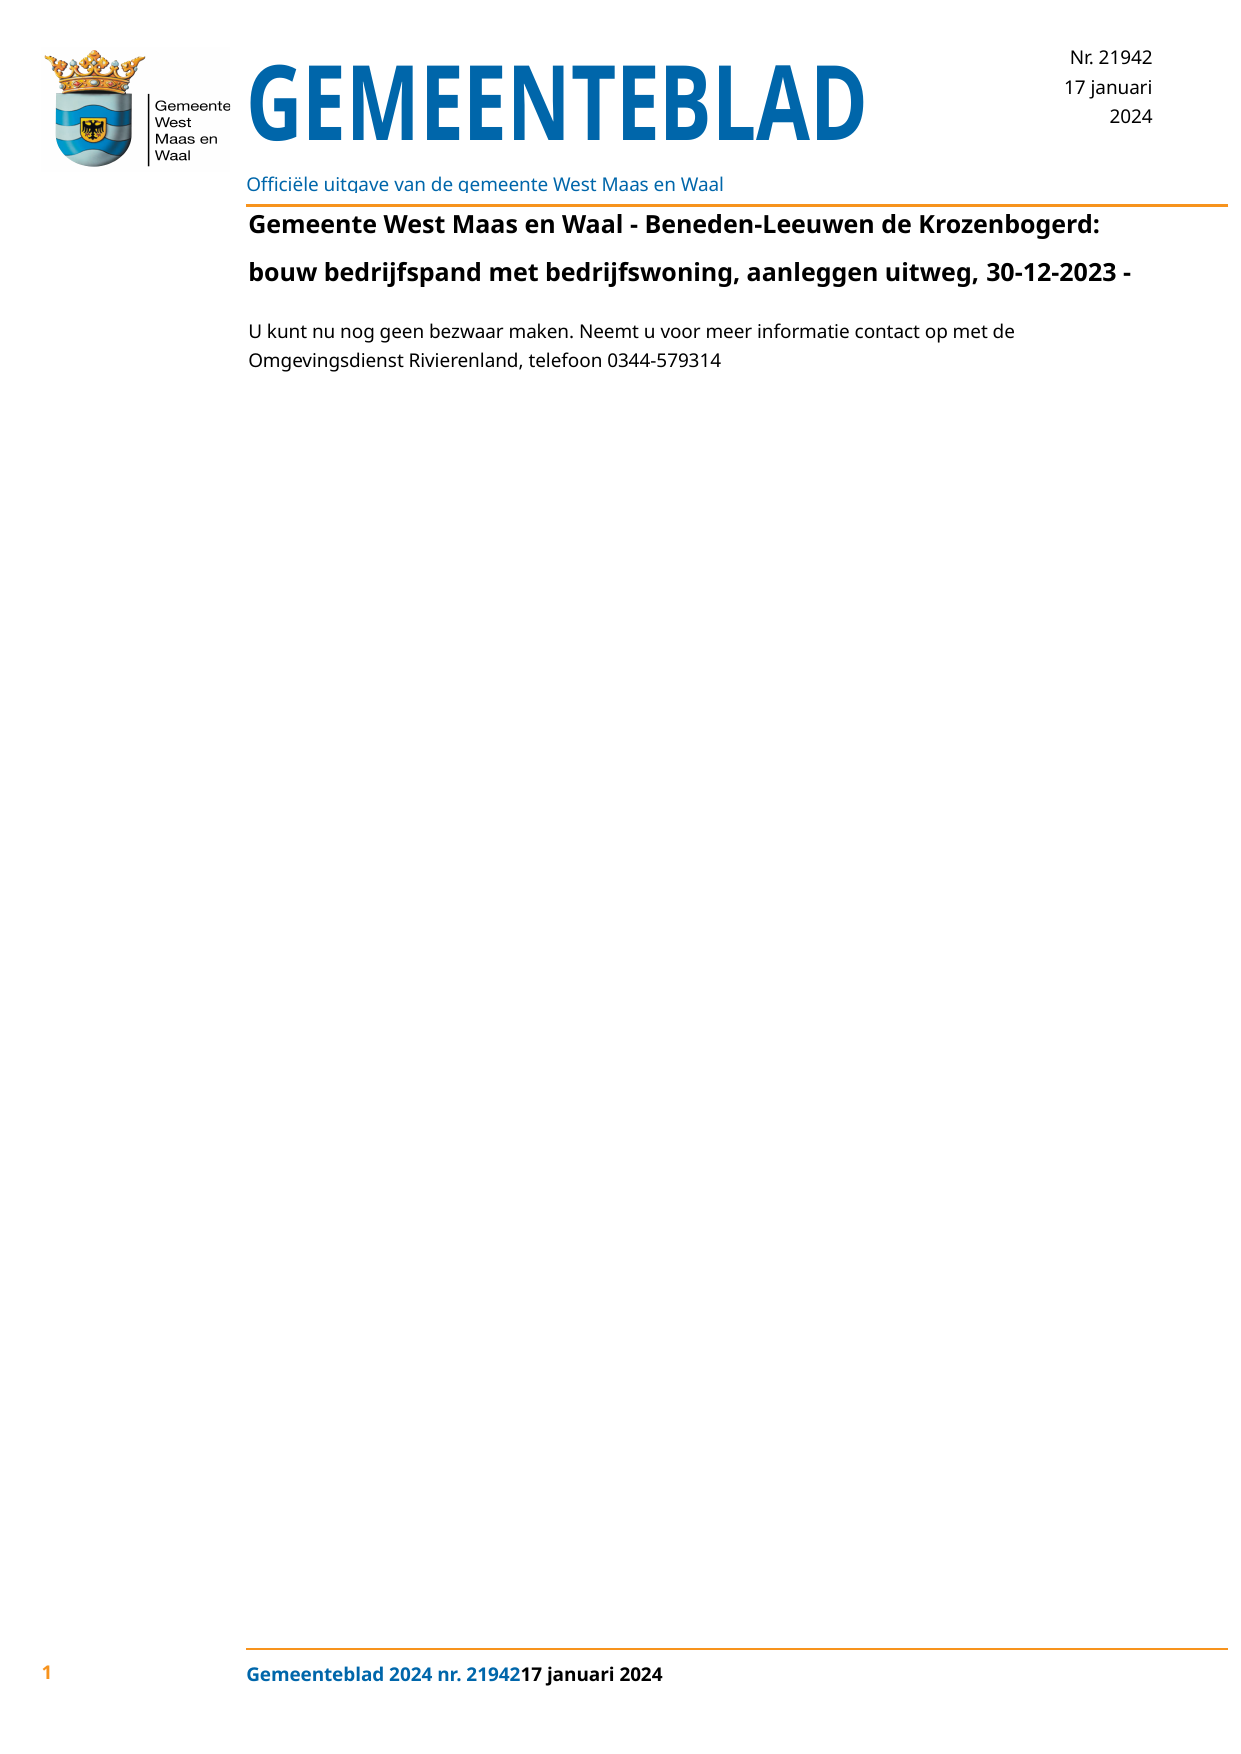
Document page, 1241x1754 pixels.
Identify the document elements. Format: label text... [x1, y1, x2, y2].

text Gemeente West Maas en Waal - Beneden-Leeuwen de Krozenbogerd: bouw bedrijfspand met bedrijfswoning, aanleggen uitweg, 30-12-2023 - [248, 207, 1152, 288]
text U kunt nu nog geen bezwaar maken. Neemt u voor meer informatie contact op met de Omgevingsdienst Rivierenland, telefoon 0344-579314 [248, 318, 1152, 373]
picture [41, 47, 231, 172]
